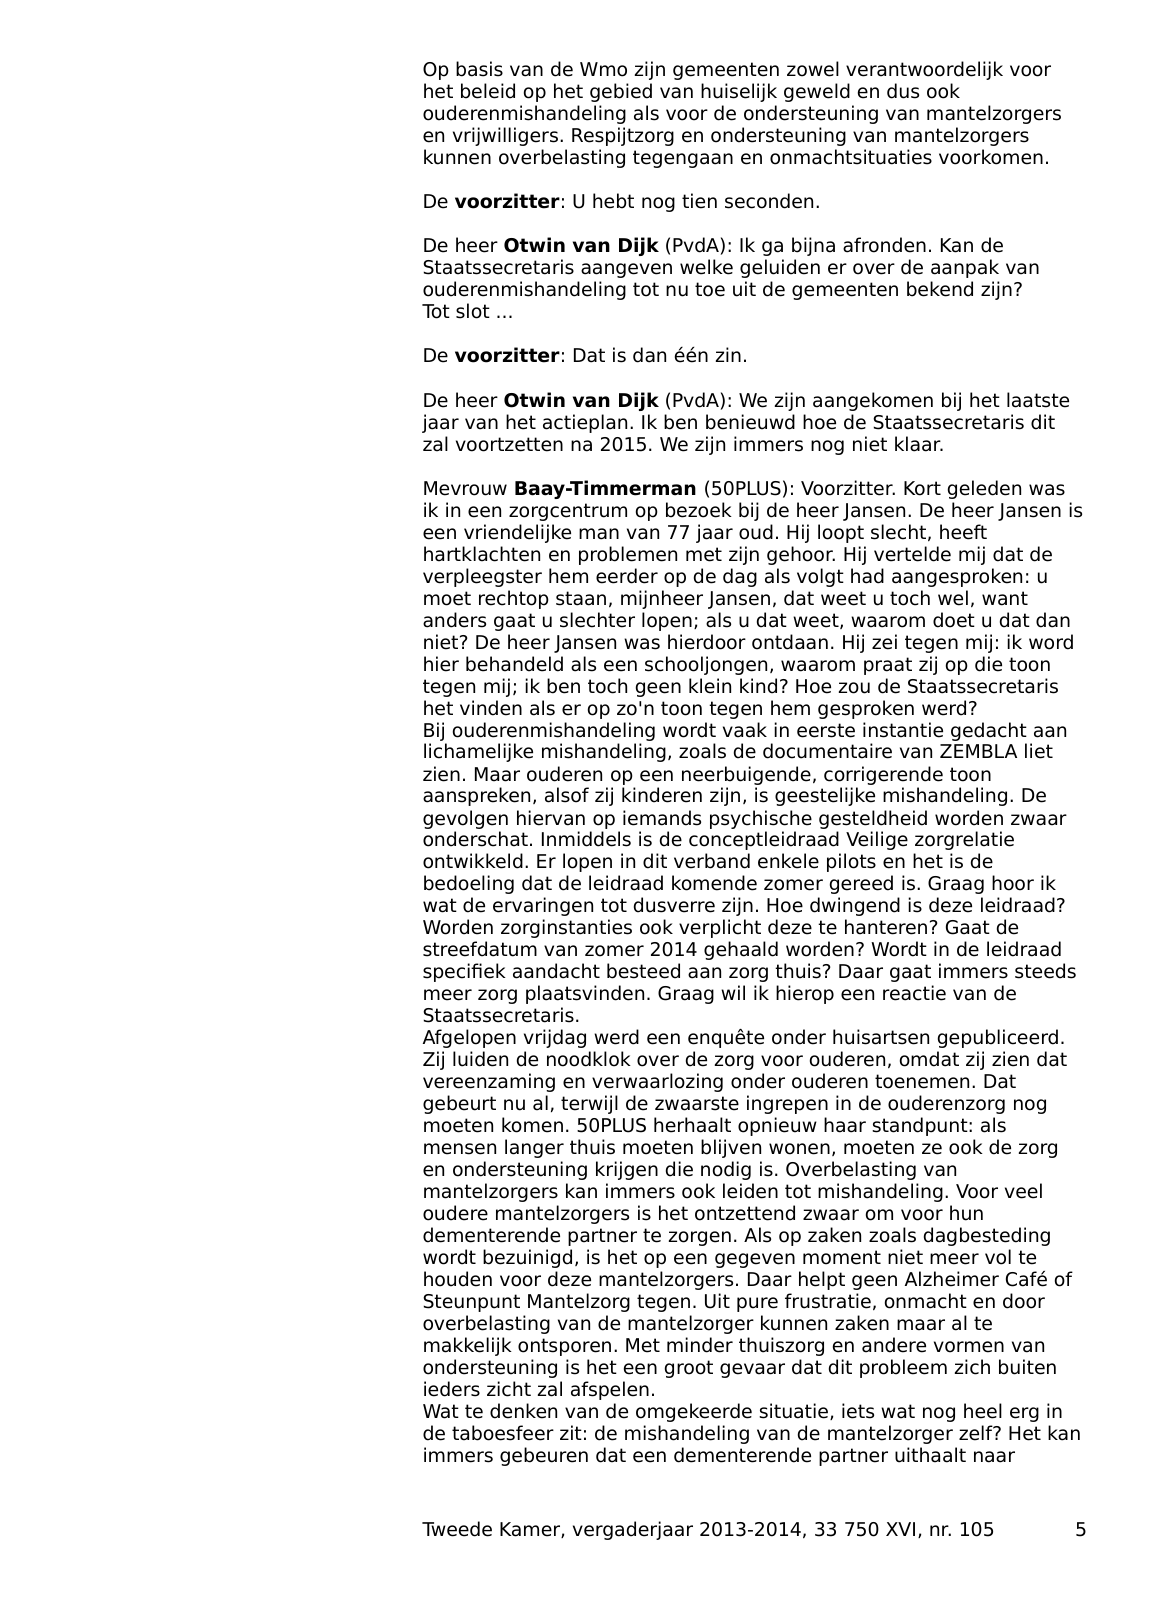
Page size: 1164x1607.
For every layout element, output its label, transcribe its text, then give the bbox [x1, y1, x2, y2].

text Tot slot ... [422, 301, 1087, 323]
text Bij ouderenmishandeling wordt vaak in eerste instantie gedacht aan lichamelijke mishandeling, zoals de documentaire van ZEMBLA liet zien. Maar ouderen op een neerbuigende, corrigerende toon aanspreken, alsof zij kinderen zijn, is geestelijke mishandeling. De gevolgen hiervan op iemands psychische gesteldheid worden zwaar onderschat. Inmiddels is de conceptleidraad Veilige zorgrelatie ontwikkeld. Er lopen in dit verband enkele pilots en het is de bedoeling dat de leidraad komende zomer gereed is. Graag hoor ik wat de ervaringen tot dusverre zijn. Hoe dwingend is deze leidraad? Worden zorginstanties ook verplicht deze te hanteren? Gaat de streefdatum van zomer 2014 gehaald worden? Wordt in de leidraad specifiek aandacht besteed aan zorg thuis? Daar gaat immers steeds meer zorg plaatsvinden. Graag wil ik hierop een reactie van de Staatssecretaris. [422, 719, 1087, 1027]
text De voorzitter: U hebt nog tien seconden. [422, 191, 1087, 213]
text Op basis van de Wmo zijn gemeenten zowel verantwoordelijk voor het beleid op het gebied van huiselijk geweld en dus ook ouderenmishandeling als voor de ondersteuning van mantelzorgers en vrijwilligers. Respijtzorg en ondersteuning van mantelzorgers kunnen overbelasting tegengaan en onmachtsituaties voorkomen. [422, 59, 1087, 169]
text De heer Otwin van Dijk (PvdA): Ik ga bijna afronden. Kan de Staatssecretaris aangeven welke geluiden er over de aanpak van ouderenmishandeling tot nu toe uit de gemeenten bekend zijn? [422, 235, 1087, 301]
text De voorzitter: Dat is dan één zin. [422, 345, 1087, 367]
text Wat te denken van de omgekeerde situatie, iets wat nog heel erg in de taboesfeer zit: de mishandeling van de mantelzorger zelf? Het kan immers gebeuren dat een dementerende partner uithaalt naar [422, 1401, 1087, 1467]
text Mevrouw Baay-Timmerman (50PLUS): Voorzitter. Kort geleden was ik in een zorgcentrum op bezoek bij de heer Jansen. De heer Jansen is een vriendelijke man van 77 jaar oud. Hij loopt slecht, heeft hartklachten en problemen met zijn gehoor. Hij vertelde mij dat de verpleegster hem eerder op de dag als volgt had aangesproken: u moet rechtop staan, mijnheer Jansen, dat weet u toch wel, want anders gaat u slechter lopen; als u dat weet, waarom doet u dat dan niet? De heer Jansen was hierdoor ontdaan. Hij zei tegen mij: ik word hier behandeld als een schooljongen, waarom praat zij op die toon tegen mij; ik ben toch geen klein kind? Hoe zou de Staatssecretaris het vinden als er op zo'n toon tegen hem gesproken werd? [422, 478, 1087, 719]
text De heer Otwin van Dijk (PvdA): We zijn aangekomen bij het laatste jaar van het actieplan. Ik ben benieuwd hoe de Staatssecretaris dit zal voortzetten na 2015. We zijn immers nog niet klaar. [422, 389, 1087, 456]
text Afgelopen vrijdag werd een enquête onder huisartsen gepubliceerd. Zij luiden de noodklok over de zorg voor ouderen, omdat zij zien dat vereenzaming en verwaarlozing onder ouderen toenemen. Dat gebeurt nu al, terwijl de zwaarste ingrepen in de ouderenzorg nog moeten komen. 50PLUS herhaalt opnieuw haar standpunt: als mensen langer thuis moeten blijven wonen, moeten ze ook de zorg en ondersteuning krijgen die nodig is. Overbelasting van mantelzorgers kan immers ook leiden tot mishandeling. Voor veel oudere mantelzorgers is het ontzettend zwaar om voor hun dementerende partner te zorgen. Als op zaken zoals dagbesteding wordt bezuinigd, is het op een gegeven moment niet meer vol te houden voor deze mantelzorgers. Daar helpt geen Alzheimer Café of Steunpunt Mantelzorg tegen. Uit pure frustratie, onmacht en door overbelasting van de mantelzorger kunnen zaken maar al te makkelijk ontsporen. Met minder thuiszorg en andere vormen van ondersteuning is het een groot gevaar dat dit probleem zich buiten ieders zicht zal afspelen. [422, 1027, 1087, 1401]
